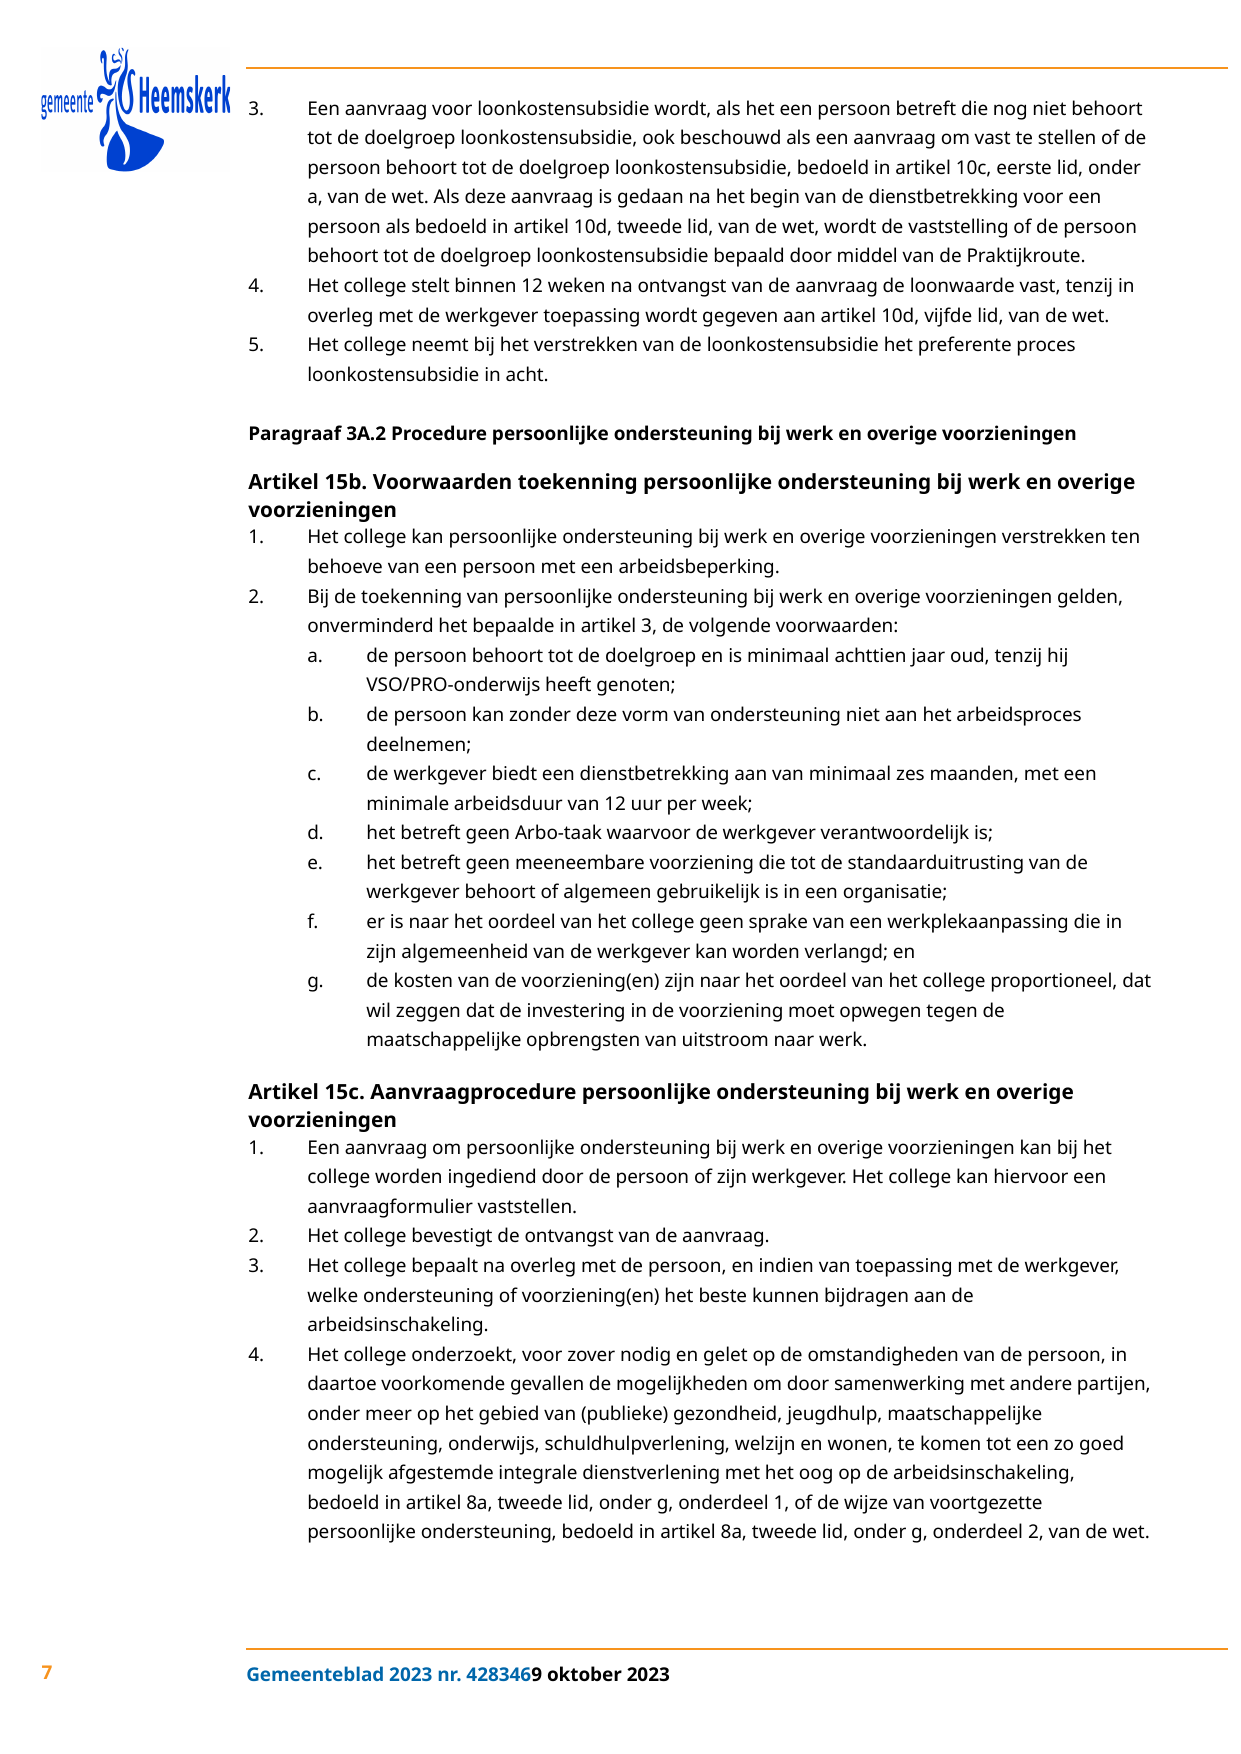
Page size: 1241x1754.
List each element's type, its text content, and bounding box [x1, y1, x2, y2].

list Het college stelt binnen 12 weken na ontvangst van de aanvraag de loonwaarde vast, tenzij in overleg met de werkgever toepassing wordt gegeven aan artikel 10d, vijfde lid, van de wet. [248, 272, 1152, 328]
list Het college kan persoonlijke ondersteuning bij werk en overige voorzieningen verstrekken ten behoeve van een persoon met een arbeidsbeperking. [248, 524, 1152, 579]
text Paragraaf 3A.2 Procedure persoonlijke ondersteuning bij werk en overige voorzieningen [248, 420, 1152, 446]
list Het college bevestigt de ontvangst van de aanvraag. [248, 1223, 1152, 1248]
list Een aanvraag om persoonlijke ondersteuning bij werk en overige voorzieningen kan bij het college worden ingediend door de persoon of zijn werkgever. Het college kan hiervoor een aanvraagformulier vaststellen. [248, 1134, 1152, 1219]
list de kosten van de voorziening(en) zijn naar het oordeel van het college proportioneel, dat wil zeggen dat de investering in de voorziening moet opwegen tegen de maatschappelijke opbrengsten van uitstroom naar werk. [307, 967, 1152, 1052]
list Het college neemt bij het verstrekken van de loonkostensubsidie het preferente proces loonkostensubsidie in acht. [248, 331, 1152, 387]
list het betreft geen Arbo-taak waarvoor de werkgever verantwoordelijk is; [307, 819, 1152, 845]
list Het college onderzoekt, voor zover nodig en gelet op de omstandigheden van de persoon, in daartoe voorkomende gevallen de mogelijkheden om door samenwerking met andere partijen, onder meer op het gebied van (publieke) gezondheid, jeugdhulp, maatschappelijke ondersteuning, onderwijs, schuldhulpverlening, welzijn en wonen, te komen tot een zo goed mogelijk afgestemde integrale dienstverlening met het oog op de arbeidsinschakeling, bedoeld in artikel 8a, tweede lid, onder g, onderdeel 1, of de wijze van voortgezette persoonlijke ondersteuning, bedoeld in artikel 8a, tweede lid, onder g, onderdeel 2, van de wet. [248, 1341, 1152, 1544]
list Bij de toekenning van persoonlijke ondersteuning bij werk en overige voorzieningen gelden, onverminderd het bepaalde in artikel 3, de volgende voorwaarden: [248, 583, 1152, 638]
text Artikel 15b. Voorwaarden toekenning persoonlijke ondersteuning bij werk en overige voorzieningen [248, 467, 1152, 524]
list de persoon behoort tot de doelgroep en is minimaal achttien jaar oud, tenzij hij VSO/PRO-onderwijs heeft genoten; [307, 642, 1152, 697]
list Het college bepaalt na overleg met de persoon, en indien van toepassing met de werkgever, welke ondersteuning of voorziening(en) het beste kunnen bijdragen aan de arbeidsinschakeling. [248, 1252, 1152, 1337]
list er is naar het oordeel van het college geen sprake van een werkplekaanpassing die in zijn algemeenheid van de werkgever kan worden verlangd; en [307, 908, 1152, 963]
text Artikel 15c. Aanvraagprocedure persoonlijke ondersteuning bij werk en overige voorzieningen [248, 1077, 1152, 1134]
list Een aanvraag voor loonkostensubsidie wordt, als het een persoon betreft die nog niet behoort tot de doelgroep loonkostensubsidie, ook beschouwd als een aanvraag om vast te stellen of de persoon behoort tot de doelgroep loonkostensubsidie, bedoeld in artikel 10c, eerste lid, onder a, van de wet. Als deze aanvraag is gedaan na het begin van de dienstbetrekking voor een persoon als bedoeld in artikel 10d, tweede lid, van de wet, wordt de vaststelling of de persoon behoort tot de doelgroep loonkostensubsidie bepaald door middel van de Praktijkroute. [248, 95, 1152, 268]
list de persoon kan zonder deze vorm van ondersteuning niet aan het arbeidsproces deelnemen; [307, 701, 1152, 756]
picture [41, 47, 231, 172]
list de werkgever biedt een dienstbetrekking aan van minimaal zes maanden, met een minimale arbeidsduur van 12 uur per week; [307, 760, 1152, 816]
list het betreft geen meeneembare voorziening die tot de standaarduitrusting van de werkgever behoort of algemeen gebruikelijk is in een organisatie; [307, 849, 1152, 904]
